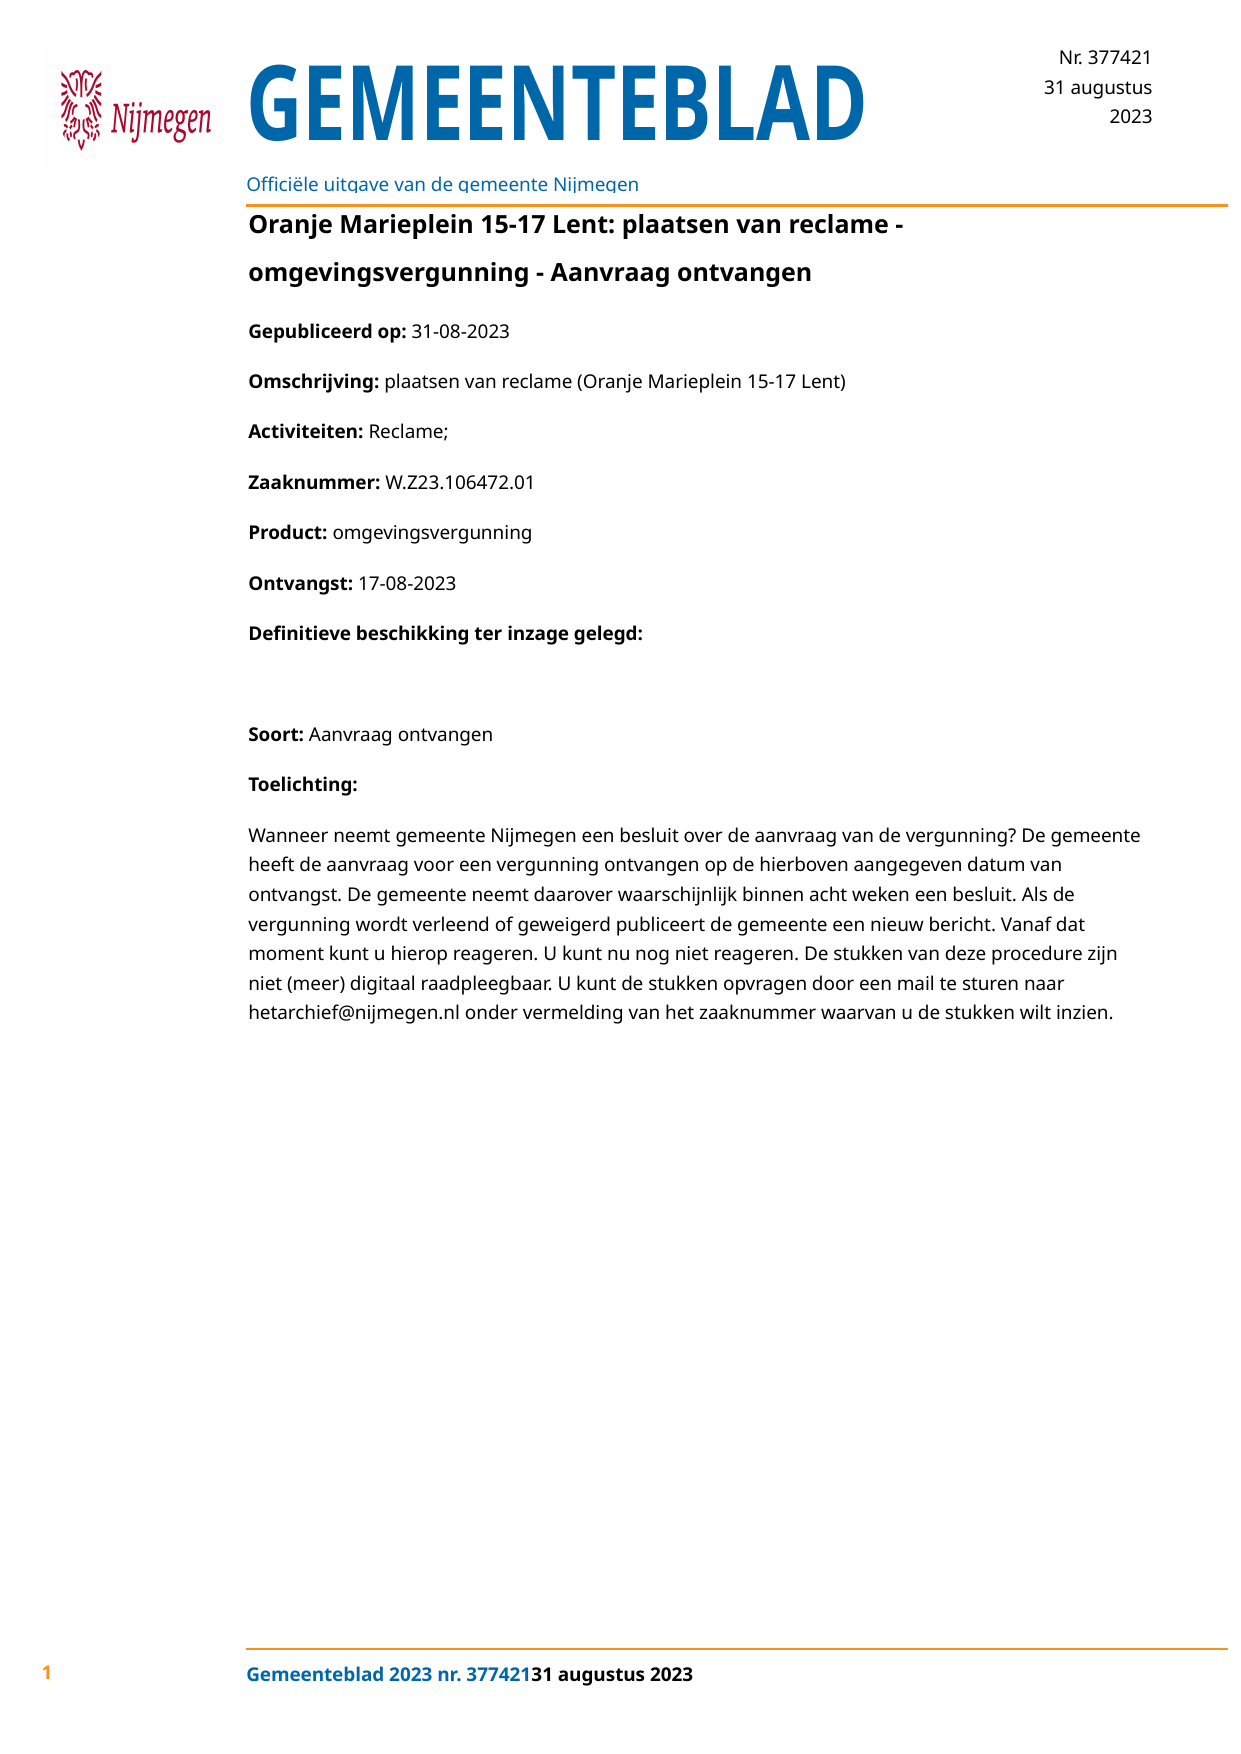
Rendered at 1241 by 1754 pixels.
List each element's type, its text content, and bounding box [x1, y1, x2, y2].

text Definitieve beschikking ter inzage gelegd: [248, 620, 1152, 646]
text Activiteiten: Reclame; [248, 419, 1152, 444]
text Ontvangst: 17-08-2023 [248, 570, 1152, 596]
text Omschrijving: plaatsen van reclame (Oranje Marieplein 15-17 Lent) [248, 368, 1152, 394]
text Toelichting: [248, 772, 1152, 797]
text Wanneer neemt gemeente Nijmegen een besluit over de aanvraag van de vergunning? De gemeente heeft de aanvraag voor een vergunning ontvangen op de hierboven aangegeven datum van ontvangst. De gemeente neemt daarover waarschijnlijk binnen acht weken een besluit. Als de vergunning wordt verleend of geweigerd publiceert de gemeente een nieuw bericht. Vanaf dat moment kunt u hierop reageren. U kunt nu nog niet reageren. De stukken van deze procedure zijn niet (meer) digitaal raadpleegbaar. U kunt de stukken opvragen door een mail te sturen naar hetarchief@nijmegen.nl onder vermelding van het zaaknummer waarvan u de stukken wilt inzien. [248, 822, 1152, 1025]
text Gepubliceerd op: 31-08-2023 [248, 318, 1152, 344]
text Soort: Aanvraag ontvangen [248, 721, 1152, 747]
text Zaaknummer: W.Z23.106472.01 [248, 469, 1152, 495]
text Oranje Marieplein 15-17 Lent: plaatsen van reclame - omgevingsvergunning - Aanvraag ontvangen [248, 207, 1152, 288]
picture [41, 47, 231, 172]
text Product: omgevingsvergunning [248, 519, 1152, 545]
